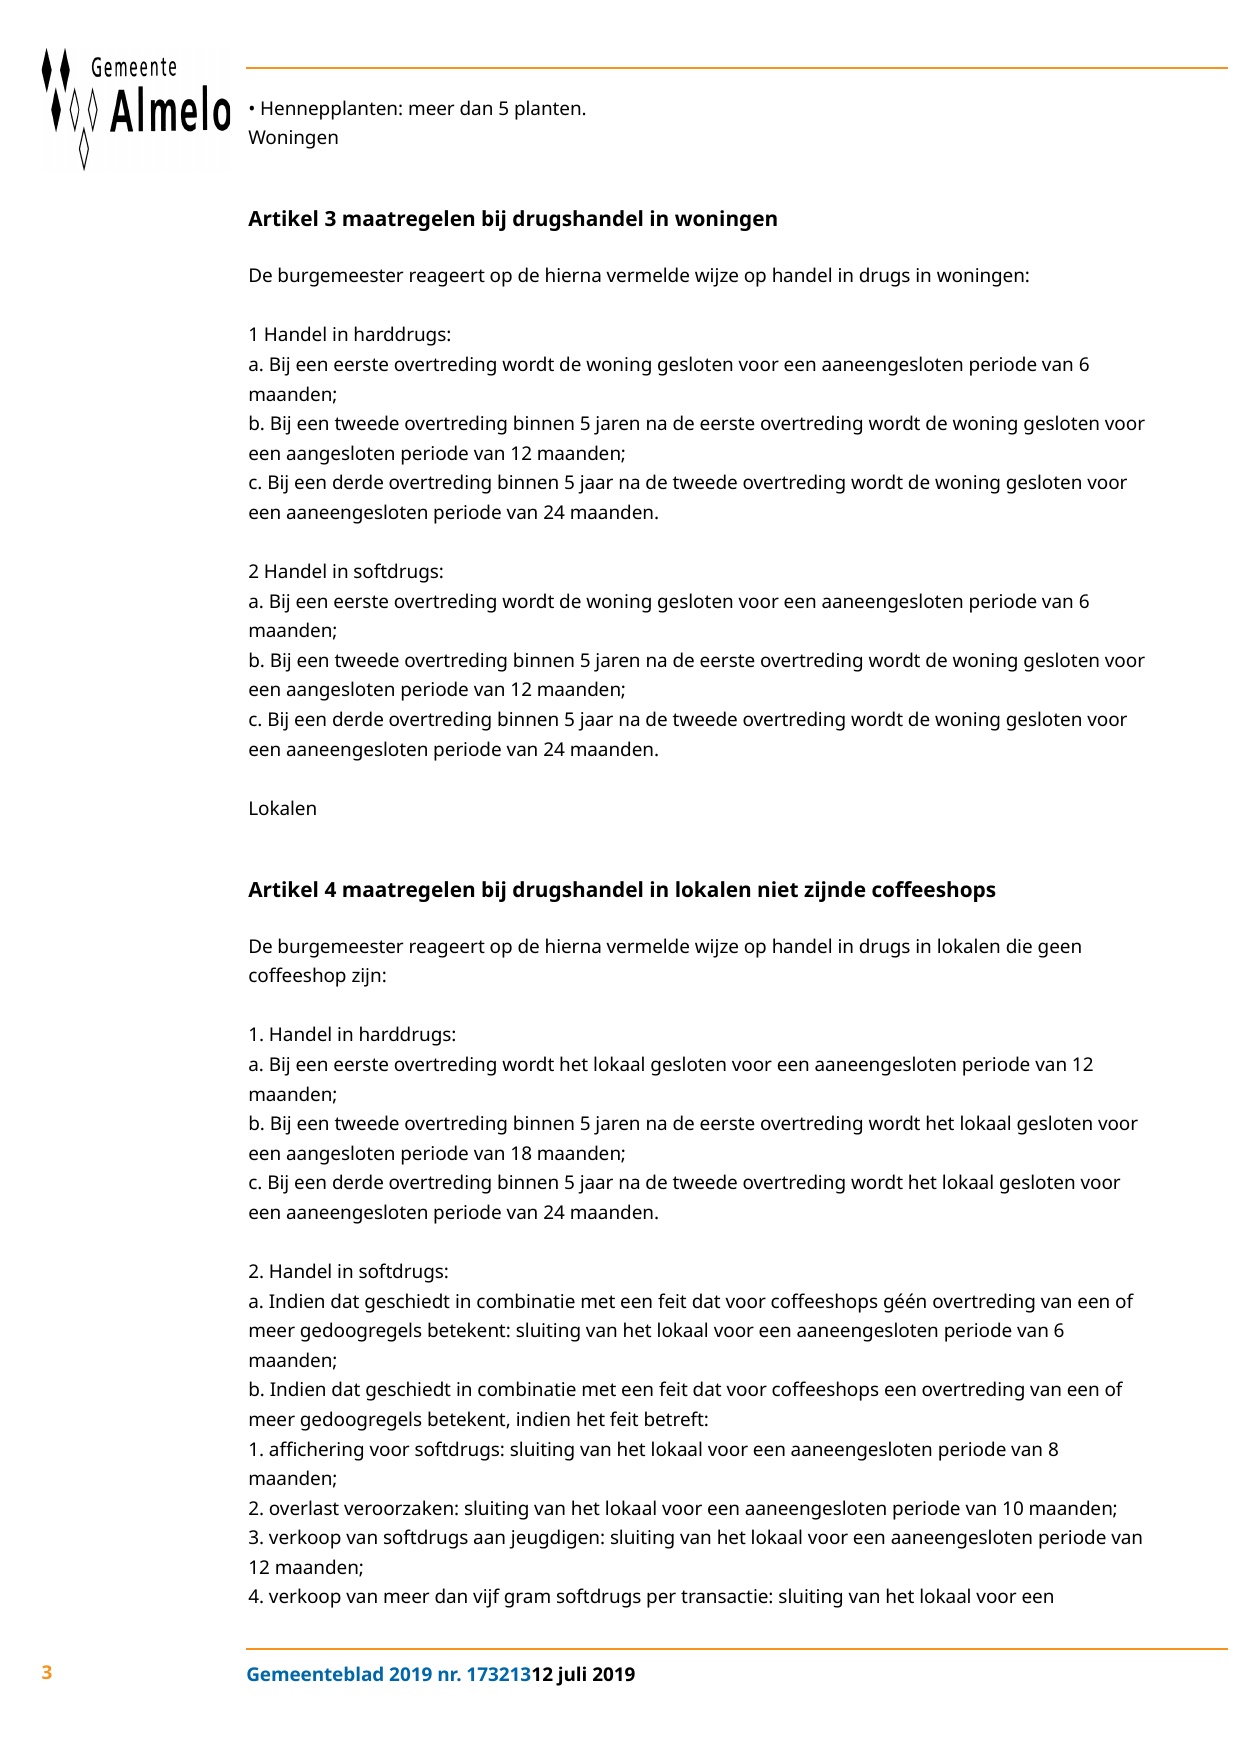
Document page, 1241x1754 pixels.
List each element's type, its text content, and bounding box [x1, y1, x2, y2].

text c. Bij een derde overtreding binnen 5 jaar na de tweede overtreding wordt de woning gesloten voor een aaneengesloten periode van 24 maanden. [248, 469, 1152, 525]
text a. Bij een eerste overtreding wordt het lokaal gesloten voor een aaneengesloten periode van 12 maanden; [248, 1051, 1152, 1107]
text 2 Handel in softdrugs: [248, 558, 1152, 584]
text Artikel 3 maatregelen bij drugshandel in woningen [248, 204, 1152, 233]
text • Hennepplanten: meer dan 5 planten. [248, 95, 1152, 121]
text 1. Handel in harddrugs: [248, 1022, 1152, 1047]
text a. Bij een eerste overtreding wordt de woning gesloten voor een aaneengesloten periode van 6 maanden; [248, 351, 1152, 406]
text a. Indien dat geschiedt in combinatie met een feit dat voor coffeeshops géén overtreding van een of meer gedoogregels betekent: sluiting van het lokaal voor een aaneengesloten periode van 6 maanden; [248, 1288, 1152, 1373]
text 4. verkoop van meer dan vijf gram softdrugs per transactie: sluiting van het lokaal voor een [248, 1584, 1152, 1609]
text 3. verkoop van softdrugs aan jeugdigen: sluiting van het lokaal voor een aaneengesloten periode van 12 maanden; [248, 1524, 1152, 1580]
text Woningen [248, 124, 1152, 150]
text c. Bij een derde overtreding binnen 5 jaar na de tweede overtreding wordt de woning gesloten voor een aaneengesloten periode van 24 maanden. [248, 706, 1152, 761]
text c. Bij een derde overtreding binnen 5 jaar na de tweede overtreding wordt het lokaal gesloten voor een aaneengesloten periode van 24 maanden. [248, 1169, 1152, 1225]
text De burgemeester reageert op de hierna vermelde wijze op handel in drugs in lokalen die geen coffeeshop zijn: [248, 933, 1152, 988]
text a. Bij een eerste overtreding wordt de woning gesloten voor een aaneengesloten periode van 6 maanden; [248, 588, 1152, 643]
picture [41, 47, 231, 172]
text b. Bij een tweede overtreding binnen 5 jaren na de eerste overtreding wordt de woning gesloten voor een aangesloten periode van 12 maanden; [248, 647, 1152, 702]
text Lokalen [248, 795, 1152, 821]
text 2. Handel in softdrugs: [248, 1258, 1152, 1284]
text b. Bij een tweede overtreding binnen 5 jaren na de eerste overtreding wordt de woning gesloten voor een aangesloten periode van 12 maanden; [248, 410, 1152, 466]
text b. Bij een tweede overtreding binnen 5 jaren na de eerste overtreding wordt het lokaal gesloten voor een aangesloten periode van 18 maanden; [248, 1110, 1152, 1166]
text b. Indien dat geschiedt in combinatie met een feit dat voor coffeeshops een overtreding van een of meer gedoogregels betekent, indien het feit betreft: [248, 1377, 1152, 1432]
text 1. affichering voor softdrugs: sluiting van het lokaal voor een aaneengesloten periode van 8 maanden; [248, 1436, 1152, 1491]
text Artikel 4 maatregelen bij drugshandel in lokalen niet zijnde coffeeshops [248, 875, 1152, 903]
text De burgemeester reageert op de hierna vermelde wijze op handel in drugs in woningen: [248, 262, 1152, 288]
text 1 Handel in harddrugs: [248, 322, 1152, 347]
text 2. overlast veroorzaken: sluiting van het lokaal voor een aaneengesloten periode van 10 maanden; [248, 1495, 1152, 1521]
